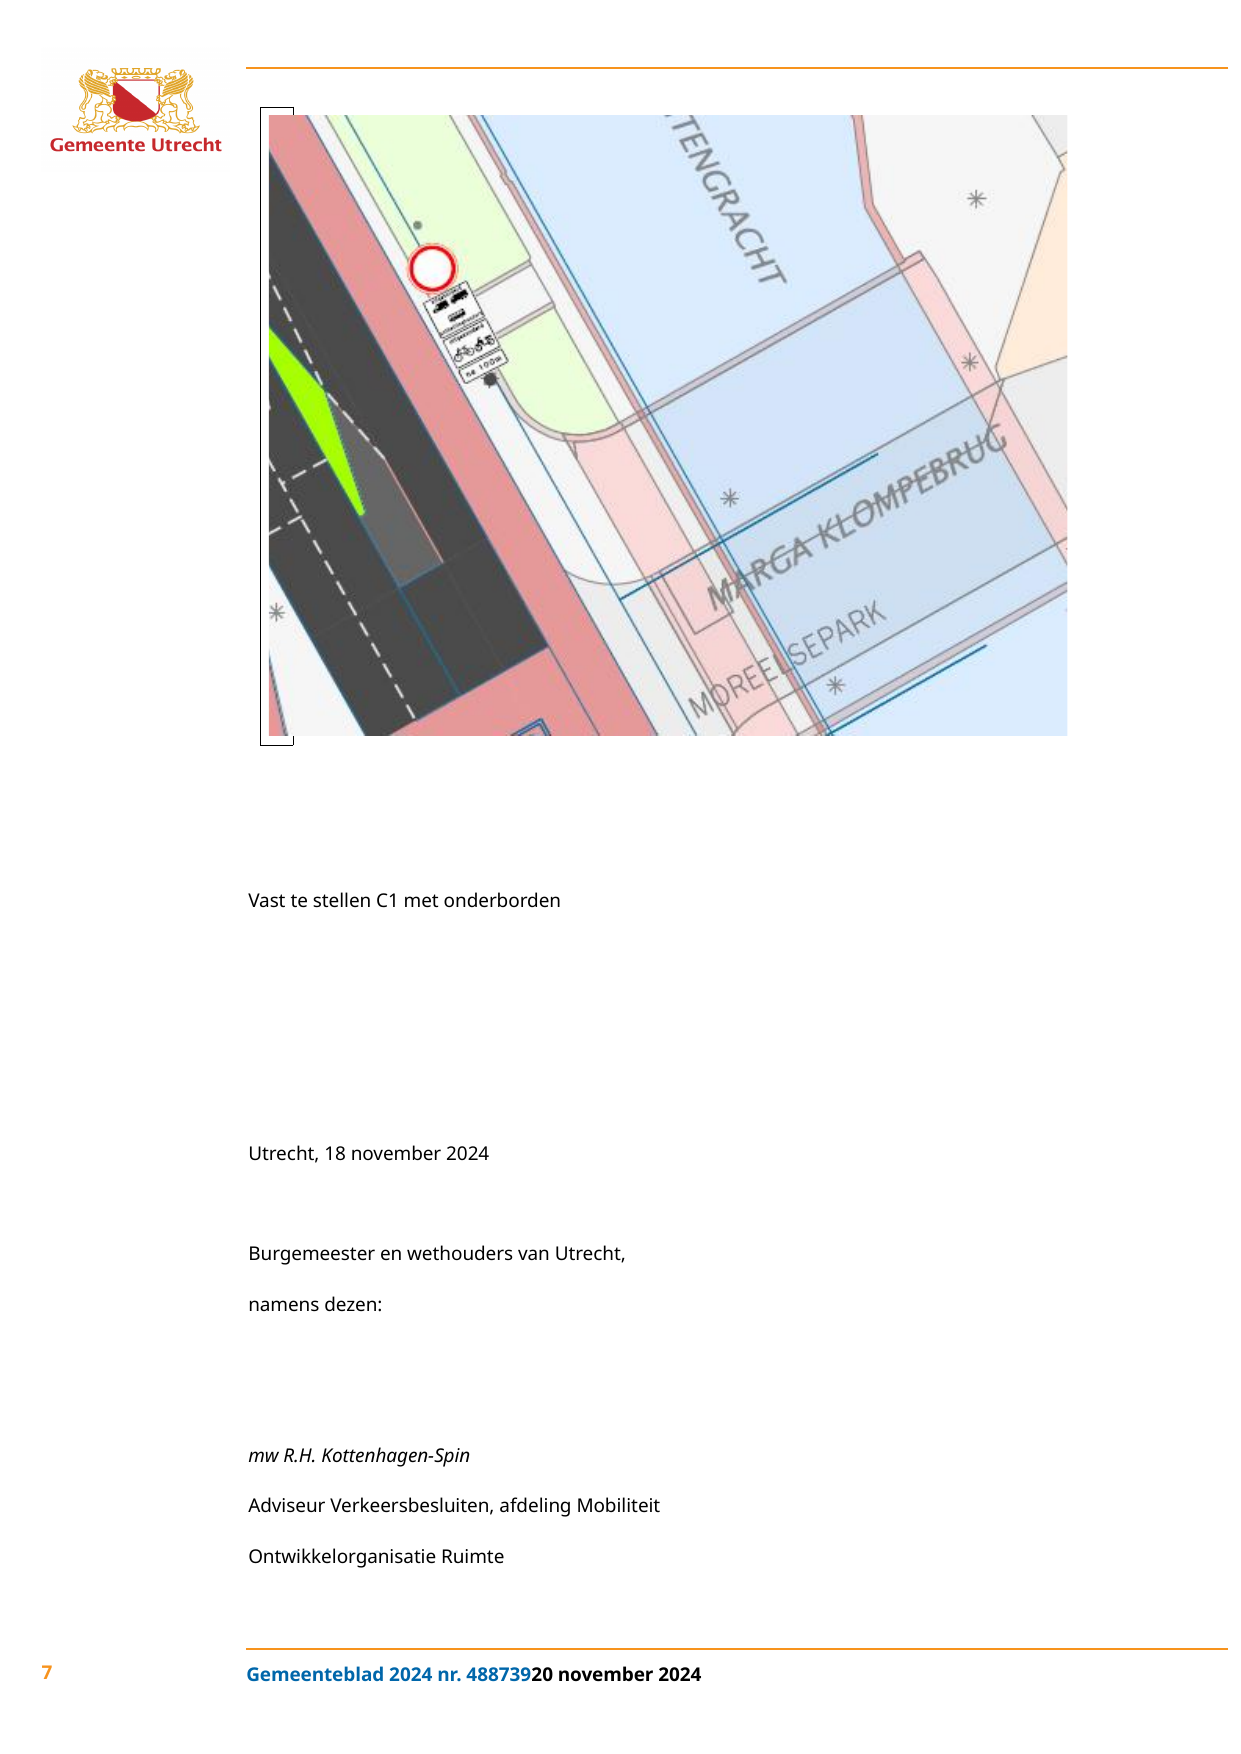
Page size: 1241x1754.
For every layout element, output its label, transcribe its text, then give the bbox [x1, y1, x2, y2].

picture [268, 115, 1068, 736]
text namens dezen: [248, 1291, 1152, 1317]
text Burgemeester en wethouders van Utrecht, [248, 1241, 1152, 1266]
text Adviseur Verkeersbesluiten, afdeling Mobiliteit [248, 1493, 1152, 1518]
text mw R.H. Kottenhagen-Spin [248, 1442, 1152, 1468]
text Vast te stellen C1 met onderborden [248, 888, 1152, 913]
text Utrecht, 18 november 2024 [248, 1140, 1152, 1166]
text Ontwikkelorganisatie Ruimte [248, 1543, 1152, 1569]
picture [41, 47, 231, 172]
